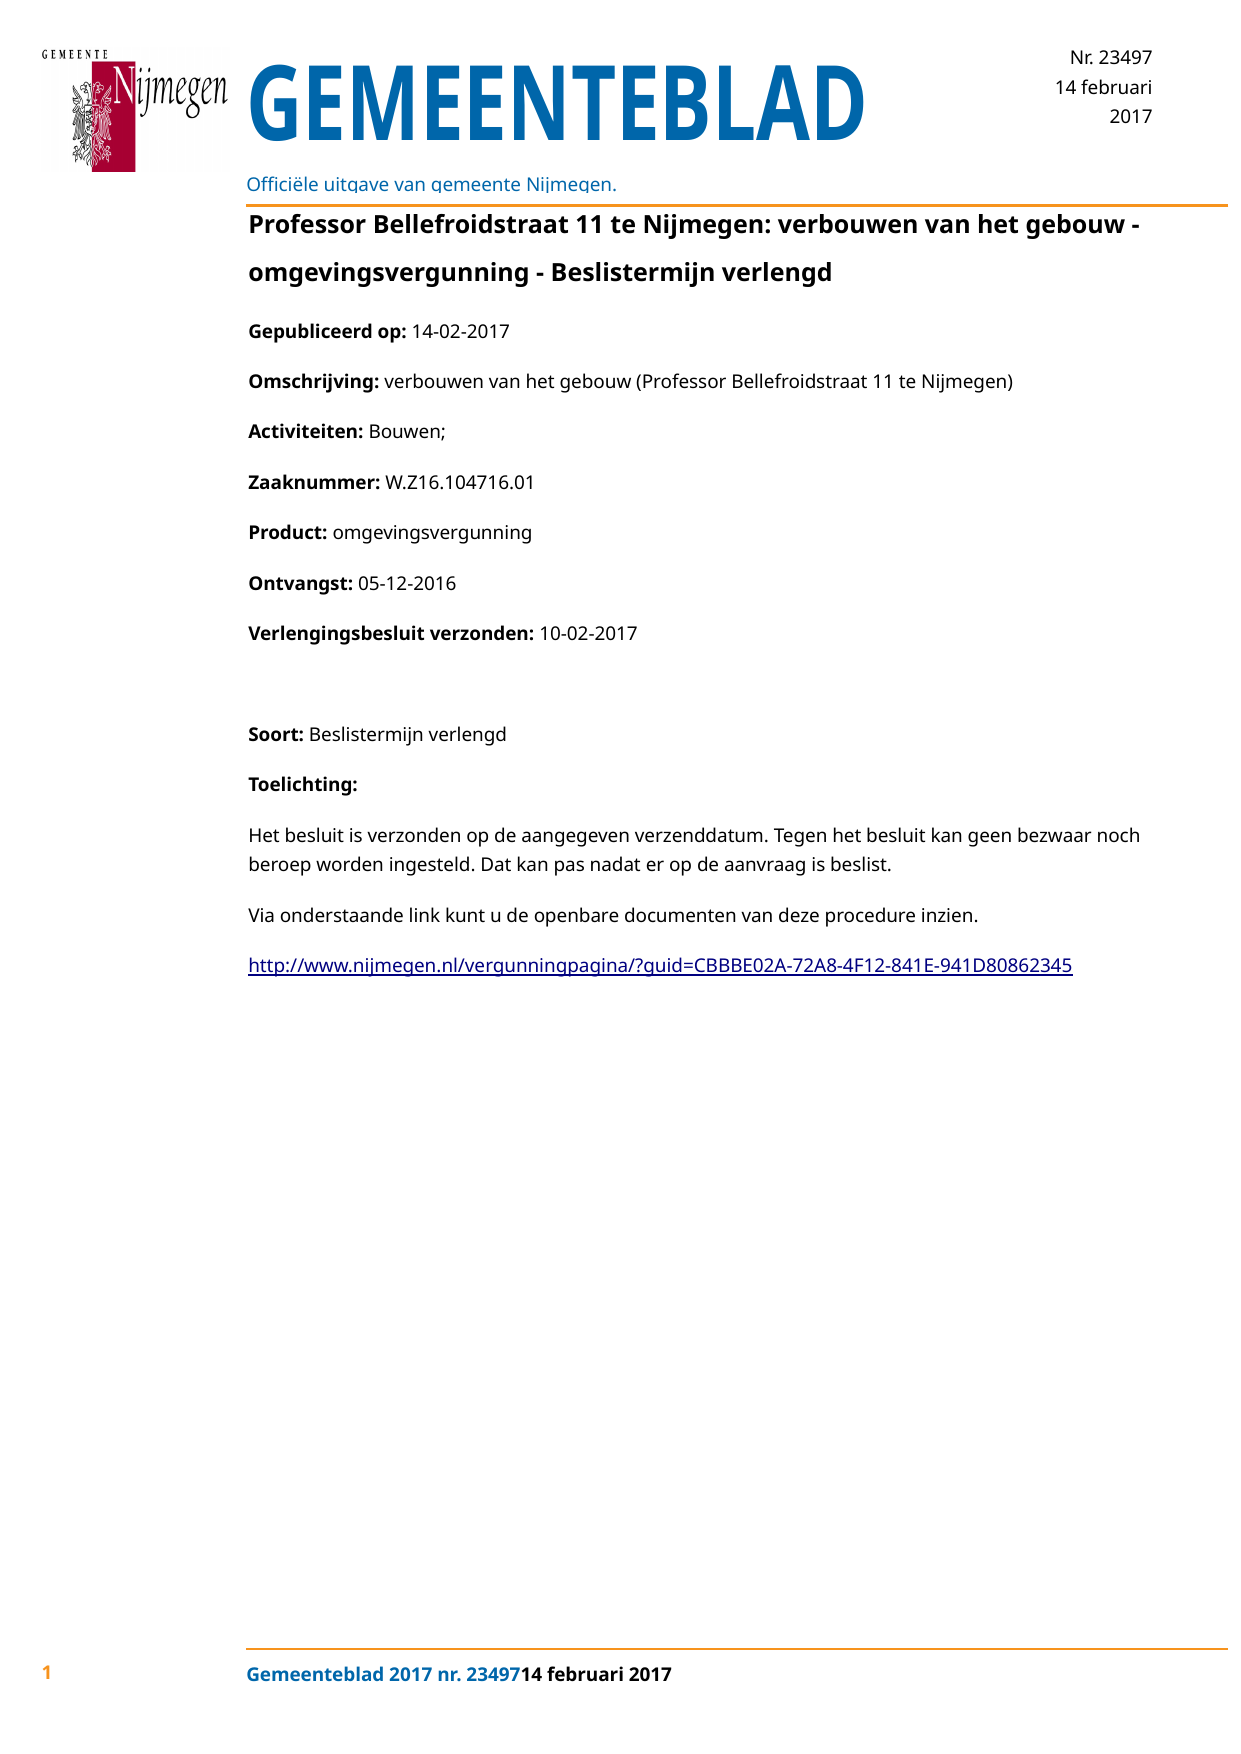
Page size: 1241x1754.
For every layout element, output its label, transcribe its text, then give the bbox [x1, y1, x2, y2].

text Toelichting: [248, 772, 1152, 797]
picture [41, 47, 231, 172]
text Soort: Beslistermijn verlengd [248, 721, 1152, 747]
text Product: omgevingsvergunning [248, 519, 1152, 545]
text Via onderstaande link kunt u de openbare documenten van deze procedure inzien. [248, 902, 1152, 928]
text Zaaknummer: W.Z16.104716.01 [248, 469, 1152, 495]
text Professor Bellefroidstraat 11 te Nijmegen: verbouwen van het gebouw - omgevingsvergunning - Beslistermijn verlengd [248, 207, 1152, 288]
text Omschrijving: verbouwen van het gebouw (Professor Bellefroidstraat 11 te Nijmegen) [248, 368, 1152, 394]
text Ontvangst: 05-12-2016 [248, 570, 1152, 596]
text Verlengingsbesluit verzonden: 10-02-2017 [248, 620, 1152, 646]
text http://www.nijmegen.nl/vergunningpagina/?guid=CBBBE02A-72A8-4F12-841E-941D80862345 [248, 952, 1152, 978]
text Het besluit is verzonden op de aangegeven verzenddatum. Tegen het besluit kan geen bezwaar noch beroep worden ingesteld. Dat kan pas nadat er op de aanvraag is beslist. [248, 822, 1152, 877]
text Activiteiten: Bouwen; [248, 419, 1152, 444]
text Gepubliceerd op: 14-02-2017 [248, 318, 1152, 344]
